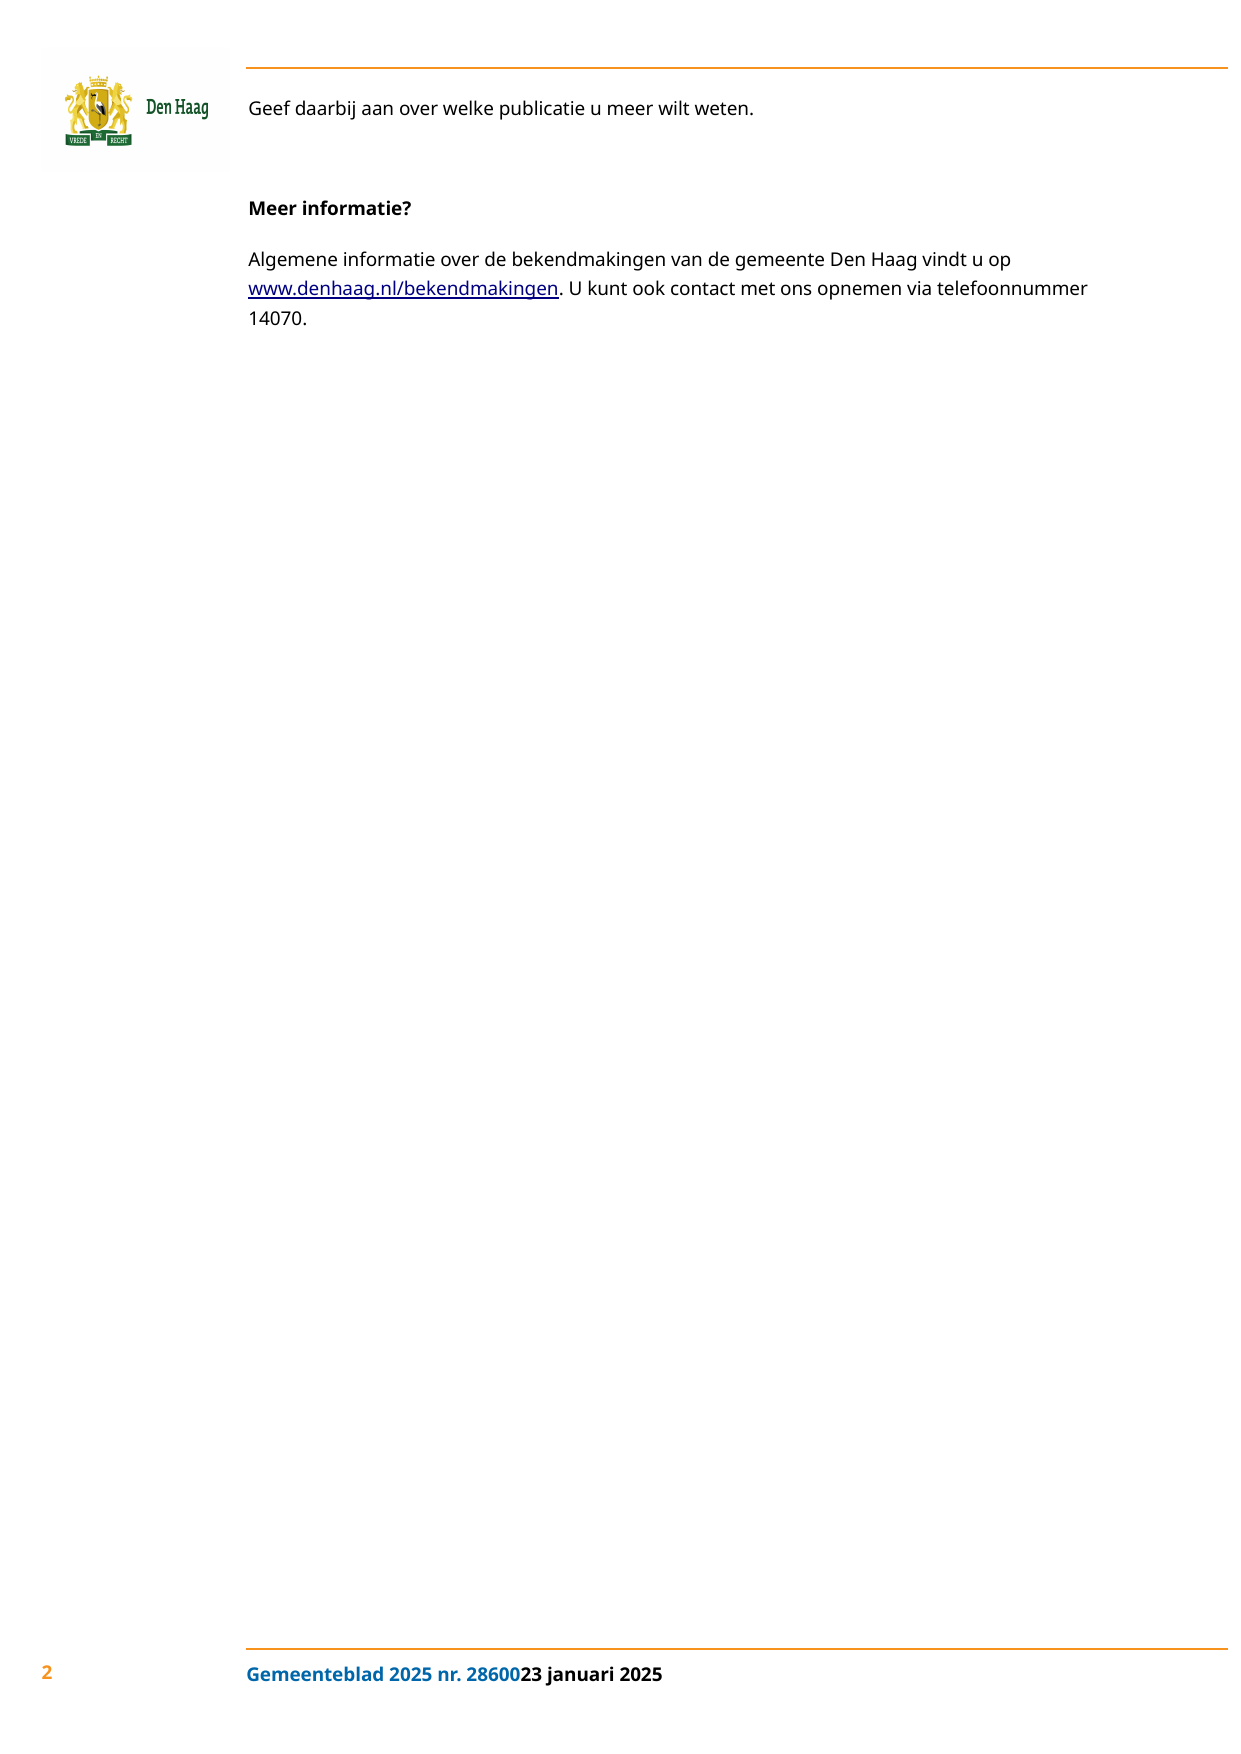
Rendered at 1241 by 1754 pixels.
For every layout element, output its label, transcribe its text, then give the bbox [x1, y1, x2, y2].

text Meer informatie? [248, 196, 1152, 221]
picture [41, 47, 231, 172]
text Geef daarbij aan over welke publicatie u meer wilt weten. [248, 95, 1152, 121]
text Algemene informatie over de bekendmakingen van de gemeente Den Haag vindt u op www.denhaag.nl/bekendmakingen. U kunt ook contact met ons opnemen via telefoonnummer 14070. [248, 246, 1152, 331]
